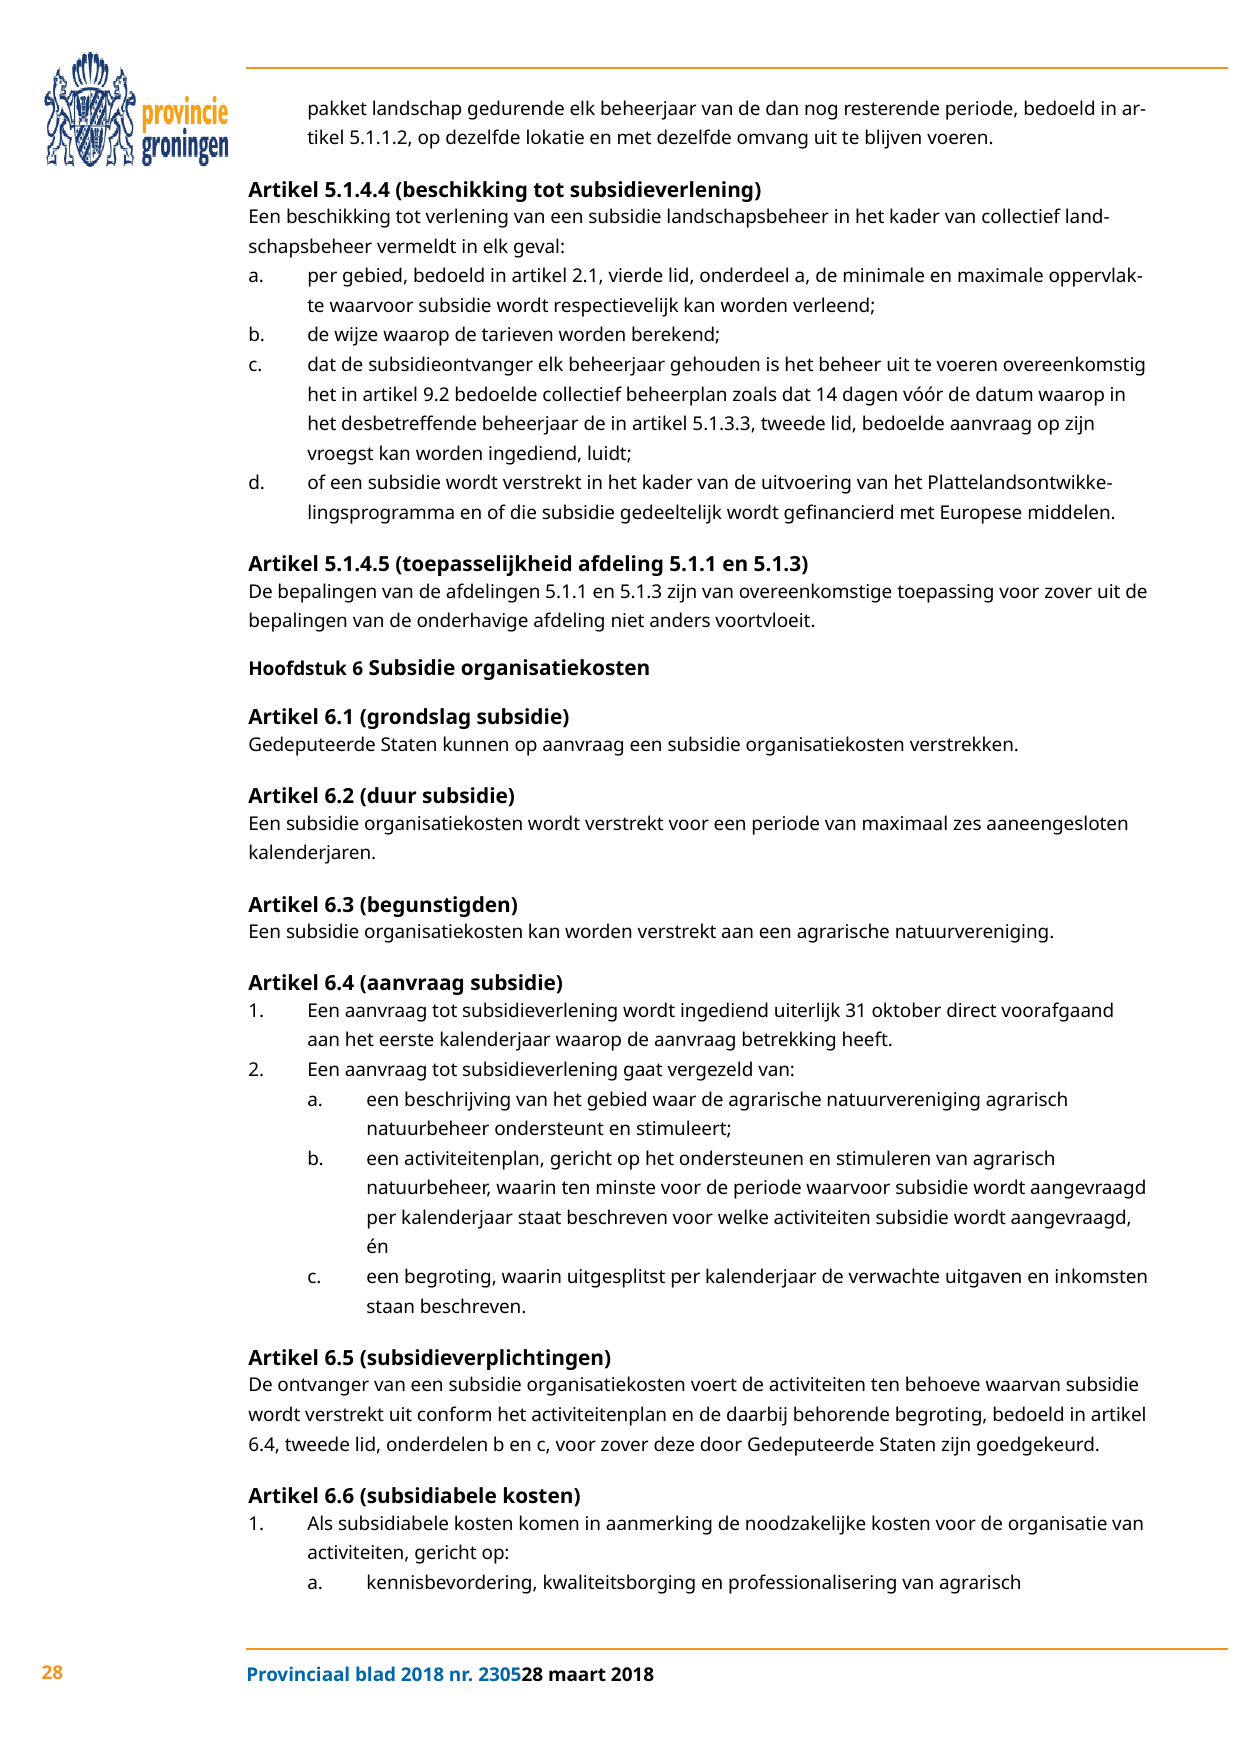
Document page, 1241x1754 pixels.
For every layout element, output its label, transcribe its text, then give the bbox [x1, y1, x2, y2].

picture [41, 47, 231, 172]
list per gebied, bedoeld in artikel 2.1, vierde lid, onderdeel a, de minimale en maximale oppervlak- te waarvoor subsidie wordt respectievelijk kan worden verleend; [248, 262, 1152, 318]
text Een subsidie organisatiekosten kan worden verstrekt aan een agrarische natuurvereniging. [248, 918, 1152, 944]
text Artikel 6.3 (begunstigden) [248, 890, 1152, 918]
text Artikel 5.1.4.4 (beschikking tot subsidieverlening) [248, 175, 1152, 203]
text Artikel 6.5 (subsidieverplichtingen) [248, 1343, 1152, 1372]
text Hoofdstuk 6 Subsidie organisatiekosten [248, 653, 1152, 682]
list Een aanvraag tot subsidieverlening gaat vergezeld van: [248, 1056, 1152, 1082]
list de wijze waarop de tarieven worden berekend; [248, 322, 1152, 347]
list een activiteitenplan, gericht op het ondersteunen en stimuleren van agrarisch natuurbeheer, waarin ten minste voor de periode waarvoor subsidie wordt aangevraagd per kalenderjaar staat beschreven voor welke activiteiten subsidie wordt aangevraagd, én [307, 1145, 1152, 1259]
text Artikel 6.6 (subsidiabele kosten) [248, 1481, 1152, 1510]
list Als subsidiabele kosten komen in aanmerking de noodzakelijke kosten voor de organisatie van activiteiten, gericht op: [248, 1510, 1152, 1565]
list kennisbevordering, kwaliteitsborging en professionalisering van agrarisch [307, 1569, 1152, 1594]
list of een subsidie wordt verstrekt in het kader van de uitvoering van het Plattelandsontwikke- lingsprogramma en of die subsidie gedeeltelijk wordt gefinancierd met Europese middelen. [248, 469, 1152, 525]
text Artikel 6.2 (duur subsidie) [248, 781, 1152, 810]
list pakket landschap gedurende elk beheerjaar van de dan nog resterende periode, bedoeld in ar- tikel 5.1.1.2, op dezelfde lokatie en met dezelfde omvang uit te blijven voeren. [248, 95, 1152, 150]
list een begroting, waarin uitgesplitst per kalenderjaar de verwachte uitgaven en inkomsten staan beschreven. [307, 1263, 1152, 1318]
list dat de subsidieontvanger elk beheerjaar gehouden is het beheer uit te voeren overeenkomstig het in artikel 9.2 bedoelde collectief beheerplan zoals dat 14 dagen vóór de datum waarop in het desbetreffende beheerjaar de in artikel 5.1.3.3, tweede lid, bedoelde aanvraag op zijn vroegst kan worden ingediend, luidt; [248, 351, 1152, 466]
list Een aanvraag tot subsidieverlening wordt ingediend uiterlijk 31 oktober direct voorafgaand aan het eerste kalenderjaar waarop de aanvraag betrekking heeft. [248, 997, 1152, 1052]
text De ontvanger van een subsidie organisatiekosten voert de activiteiten ten behoeve waarvan subsidie wordt verstrekt uit conform het activiteitenplan en de daarbij behorende begroting, bedoeld in artikel 6.4, tweede lid, onderdelen b en c, voor zover deze door Gedeputeerde Staten zijn goedgekeurd. [248, 1372, 1152, 1457]
text Artikel 5.1.4.5 (toepasselijkheid afdeling 5.1.1 en 5.1.3) [248, 549, 1152, 578]
text Gedeputeerde Staten kunnen op aanvraag een subsidie organisatiekosten verstrekken. [248, 731, 1152, 757]
text Artikel 6.4 (aanvraag subsidie) [248, 968, 1152, 997]
text Een beschikking tot verlening van een subsidie landschapsbeheer in het kader van collectief land- schapsbeheer vermeldt in elk geval: [248, 203, 1152, 258]
text Een subsidie organisatiekosten wordt verstrekt voor een periode van maximaal zes aaneengesloten kalenderjaren. [248, 810, 1152, 865]
text De bepalingen van de afdelingen 5.1.1 en 5.1.3 zijn van overeenkomstige toepassing voor zover uit de bepalingen van de onderhavige afdeling niet anders voortvloeit. [248, 578, 1152, 633]
text Artikel 6.1 (grondslag subsidie) [248, 702, 1152, 731]
list een beschrijving van het gebied waar de agrarische natuurvereniging agrarisch natuurbeheer ondersteunt en stimuleert; [307, 1086, 1152, 1141]
